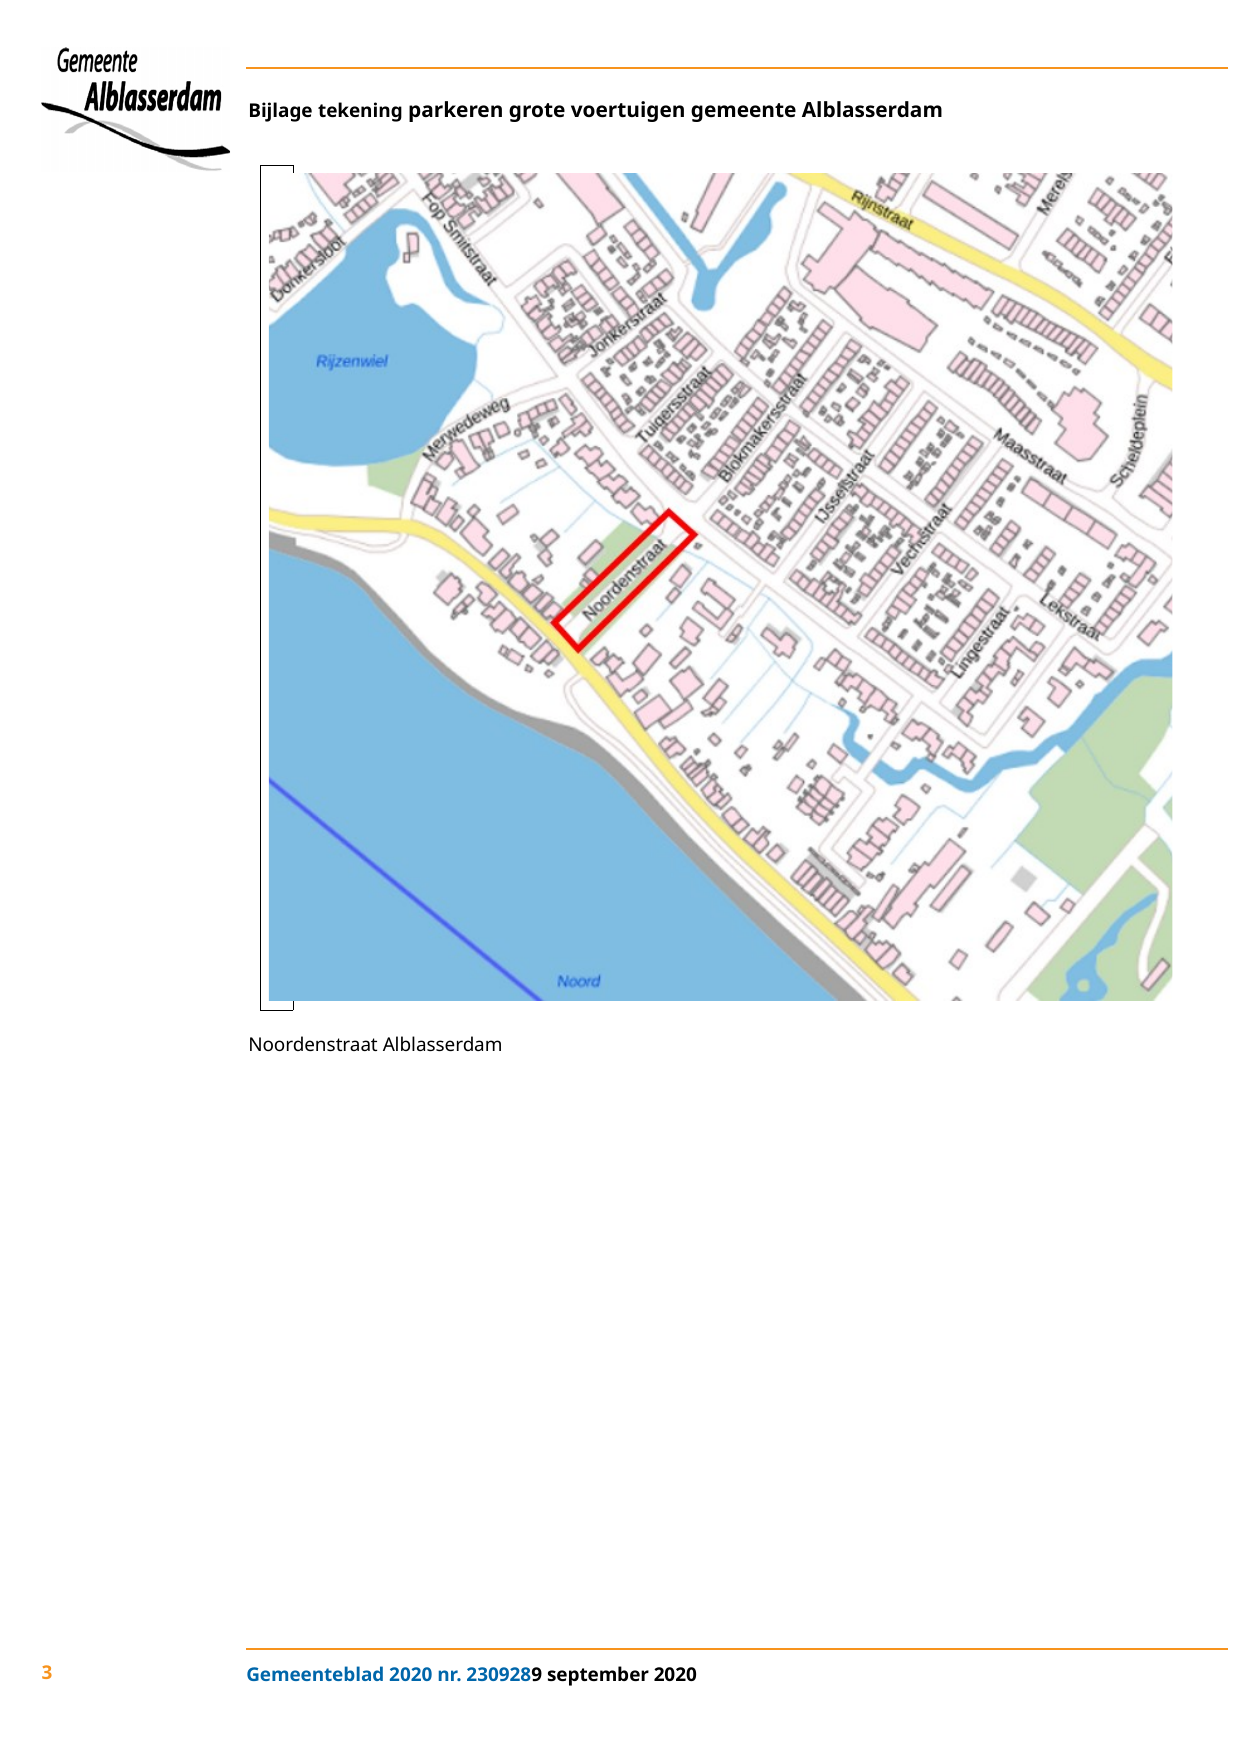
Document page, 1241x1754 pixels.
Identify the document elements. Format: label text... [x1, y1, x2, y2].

picture [41, 47, 231, 172]
picture [268, 173, 1173, 1001]
text Noordenstraat Alblasserdam [248, 1031, 1152, 1057]
text Bijlage tekening parkeren grote voertuigen gemeente Alblasserdam [248, 95, 1152, 123]
